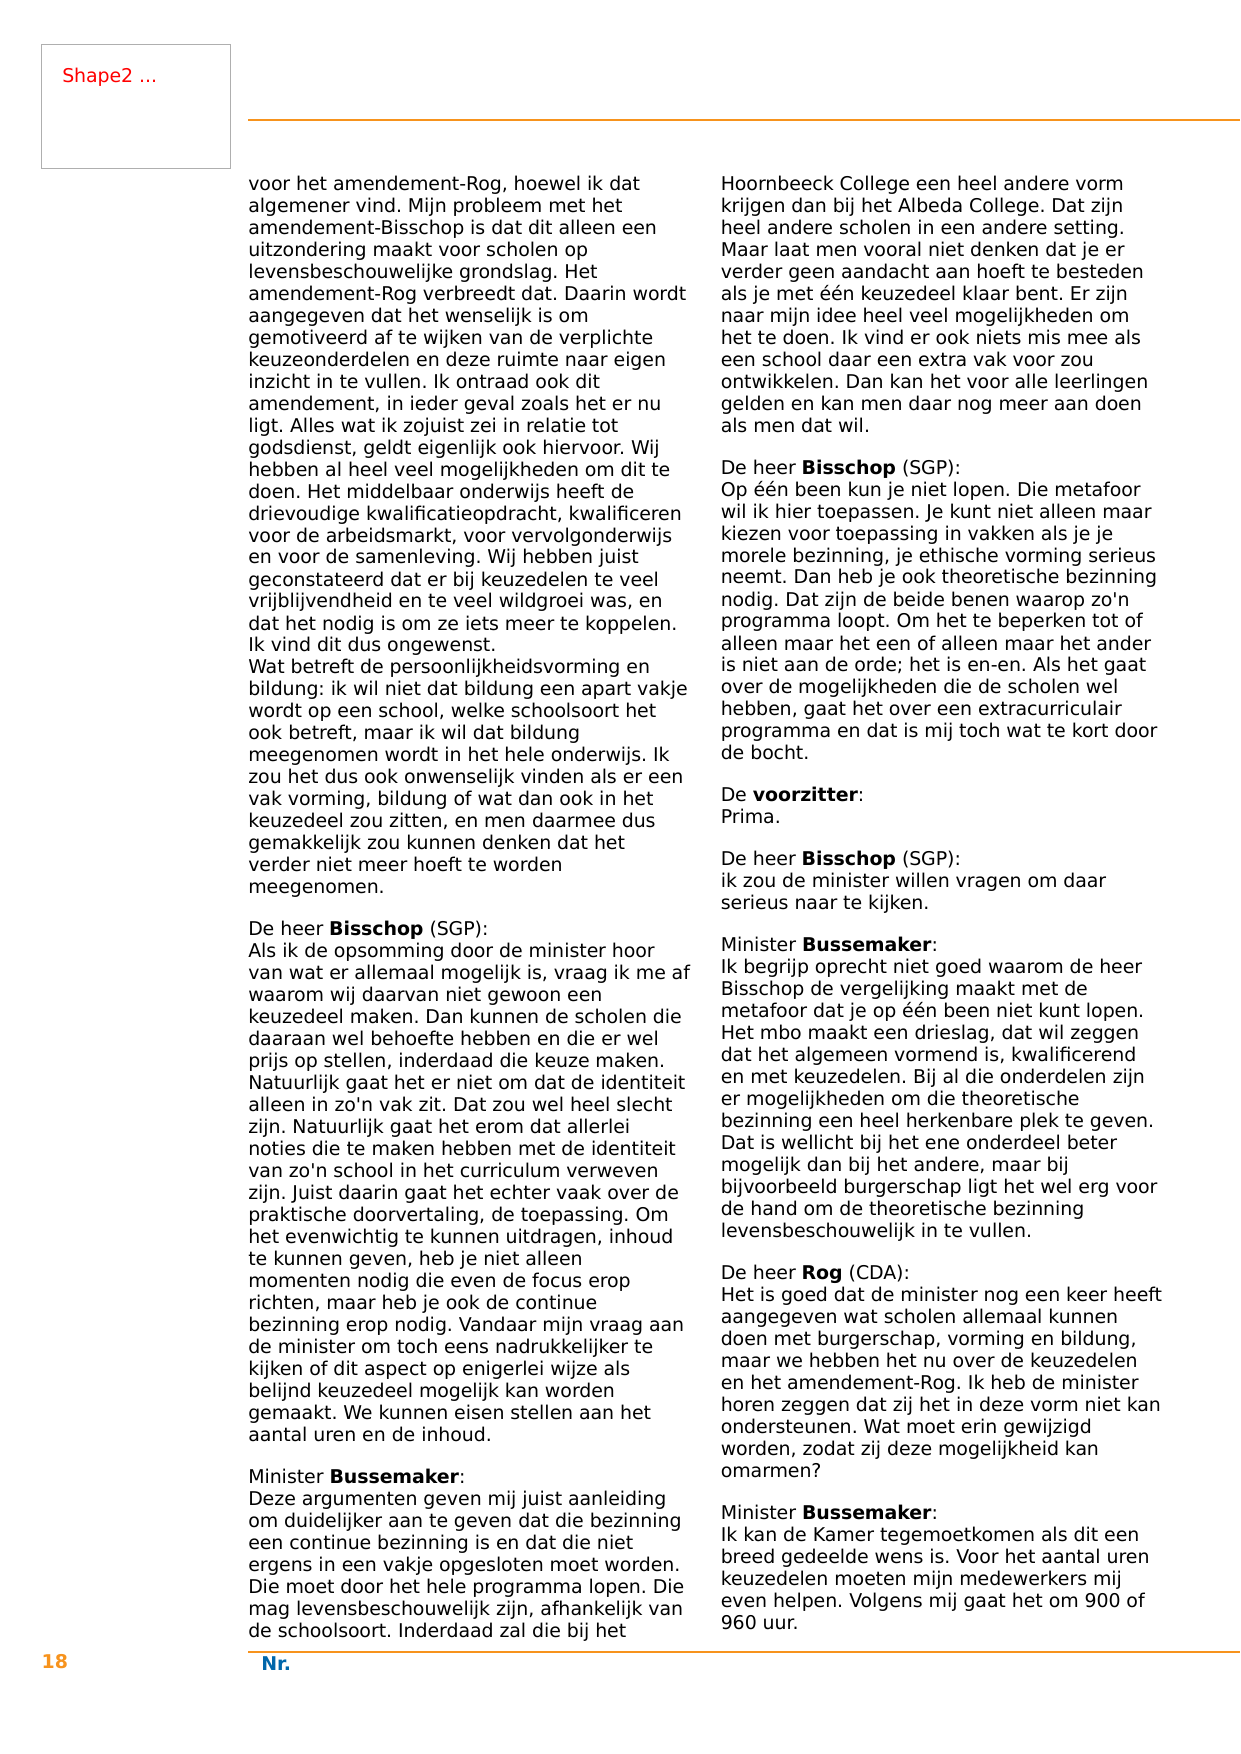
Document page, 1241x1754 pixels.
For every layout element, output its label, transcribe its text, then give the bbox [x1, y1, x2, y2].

text Minister Bussemaker: [248, 1466, 691, 1488]
text Ik kan de Kamer tegemoetkomen als dit een breed gedeelde wens is. Voor het aantal uren keuzedelen moeten mijn medewerkers mij even helpen. Volgens mij gaat het om 900 of 960 uur. [721, 1524, 1163, 1633]
text De heer Bisschop (SGP): [721, 457, 1163, 478]
text Ik begrijp oprecht niet goed waarom de heer Bisschop de vergelijking maakt met de metafoor dat je op één been niet kunt lopen. Het mbo maakt een drieslag, dat wil zeggen dat het algemeen vormend is, kwalificerend en met keuzedelen. Bij al die onderdelen zijn er mogelijkheden om die theoretische bezinning een heel herkenbare plek te geven. Dat is wellicht bij het ene onderdeel beter mogelijk dan bij het andere, maar bij bijvoorbeeld burgerschap ligt het wel erg voor de hand om de theoretische bezinning levensbeschouwelijk in te vullen. [721, 956, 1163, 1242]
text ik zou de minister willen vragen om daar serieus naar te kijken. [721, 870, 1163, 914]
text Als ik de opsomming door de minister hoor van wat er allemaal mogelijk is, vraag ik me af waarom wij daarvan niet gewoon een keuzedeel maken. Dan kunnen de scholen die daaraan wel behoefte hebben en die er wel prijs op stellen, inderdaad die keuze maken. Natuurlijk gaat het er niet om dat de identiteit alleen in zo'n vak zit. Dat zou wel heel slecht zijn. Natuurlijk gaat het erom dat allerlei noties die te maken hebben met de identiteit van zo'n school in het curriculum verweven zijn. Juist daarin gaat het echter vaak over de praktische doorvertaling, de toepassing. Om het evenwichtig te kunnen uitdragen, inhoud te kunnen geven, heb je niet alleen momenten nodig die even de focus erop richten, maar heb je ook de continue bezinning erop nodig. Vandaar mijn vraag aan de minister om toch eens nadrukkelijker te kijken of dit aspect op enigerlei wijze als belijnd keuzedeel mogelijk kan worden gemaakt. We kunnen eisen stellen aan het aantal uren en de inhoud. [248, 940, 691, 1446]
text Deze argumenten geven mij juist aanleiding om duidelijker aan te geven dat die bezinning een continue bezinning is en dat die niet ergens in een vakje opgesloten moet worden. Die moet door het hele programma lopen. Die mag levensbeschouwelijk zijn, afhankelijk van de schoolsoort. Inderdaad zal die bij het [248, 1488, 691, 1641]
text Hoornbeeck College een heel andere vorm krijgen dan bij het Albeda College. Dat zijn heel andere scholen in een andere setting. Maar laat men vooral niet denken dat je er verder geen aandacht aan hoeft te besteden als je met één keuzedeel klaar bent. Er zijn naar mijn idee heel veel mogelijkheden om het te doen. Ik vind er ook niets mis mee als een school daar een extra vak voor zou ontwikkelen. Dan kan het voor alle leerlingen gelden en kan men daar nog meer aan doen als men dat wil. [721, 173, 1163, 437]
text Wat betreft de persoonlijkheidsvorming en bildung: ik wil niet dat bildung een apart vakje wordt op een school, welke schoolsoort het ook betreft, maar ik wil dat bildung meegenomen wordt in het hele onderwijs. Ik zou het dus ook onwenselijk vinden als er een vak vorming, bildung of wat dan ook in het keuzedeel zou zitten, en men daarmee dus gemakkelijk zou kunnen denken dat het verder niet meer hoeft te worden meegenomen. [248, 656, 691, 898]
text De heer Bisschop (SGP): [721, 848, 1163, 870]
text De heer Rog (CDA): [721, 1262, 1163, 1284]
text voor het amendement-Rog, hoewel ik dat algemener vind. Mijn probleem met het amendement-Bisschop is dat dit alleen een uitzondering maakt voor scholen op levensbeschouwelijke grondslag. Het amendement-Rog verbreedt dat. Daarin wordt aangegeven dat het wenselijk is om gemotiveerd af te wijken van de verplichte keuzeonderdelen en deze ruimte naar eigen inzicht in te vullen. Ik ontraad ook dit amendement, in ieder geval zoals het er nu ligt. Alles wat ik zojuist zei in relatie tot godsdienst, geldt eigenlijk ook hiervoor. Wij hebben al heel veel mogelijkheden om dit te doen. Het middelbaar onderwijs heeft de drievoudige kwalificatieopdracht, kwalificeren voor de arbeidsmarkt, voor vervolgonderwijs en voor de samenleving. Wij hebben juist geconstateerd dat er bij keuzedelen te veel vrijblijvendheid en te veel wildgroei was, en dat het nodig is om ze iets meer te koppelen. Ik vind dit dus ongewenst. [248, 173, 691, 656]
text De voorzitter: [721, 784, 1163, 806]
text De heer Bisschop (SGP): [248, 918, 691, 940]
text Minister Bussemaker: [721, 934, 1163, 956]
text Prima. [721, 806, 1163, 828]
text Het is goed dat de minister nog een keer heeft aangegeven wat scholen allemaal kunnen doen met burgerschap, vorming en bildung, maar we hebben het nu over de keuzedelen en het amendement-Rog. Ik heb de minister horen zeggen dat zij het in deze vorm niet kan ondersteunen. Wat moet erin gewijzigd worden, zodat zij deze mogelijkheid kan omarmen? [721, 1284, 1163, 1482]
text Op één been kun je niet lopen. Die metafoor wil ik hier toepassen. Je kunt niet alleen maar kiezen voor toepassing in vakken als je je morele bezinning, je ethische vorming serieus neemt. Dan heb je ook theoretische bezinning nodig. Dat zijn de beide benen waarop zo'n programma loopt. Om het te beperken tot of alleen maar het een of alleen maar het ander is niet aan de orde; het is en-en. Als het gaat over de mogelijkheden die de scholen wel hebben, gaat het over een extracurriculair programma en dat is mij toch wat te kort door de bocht. [721, 478, 1163, 764]
text Minister Bussemaker: [721, 1502, 1163, 1524]
